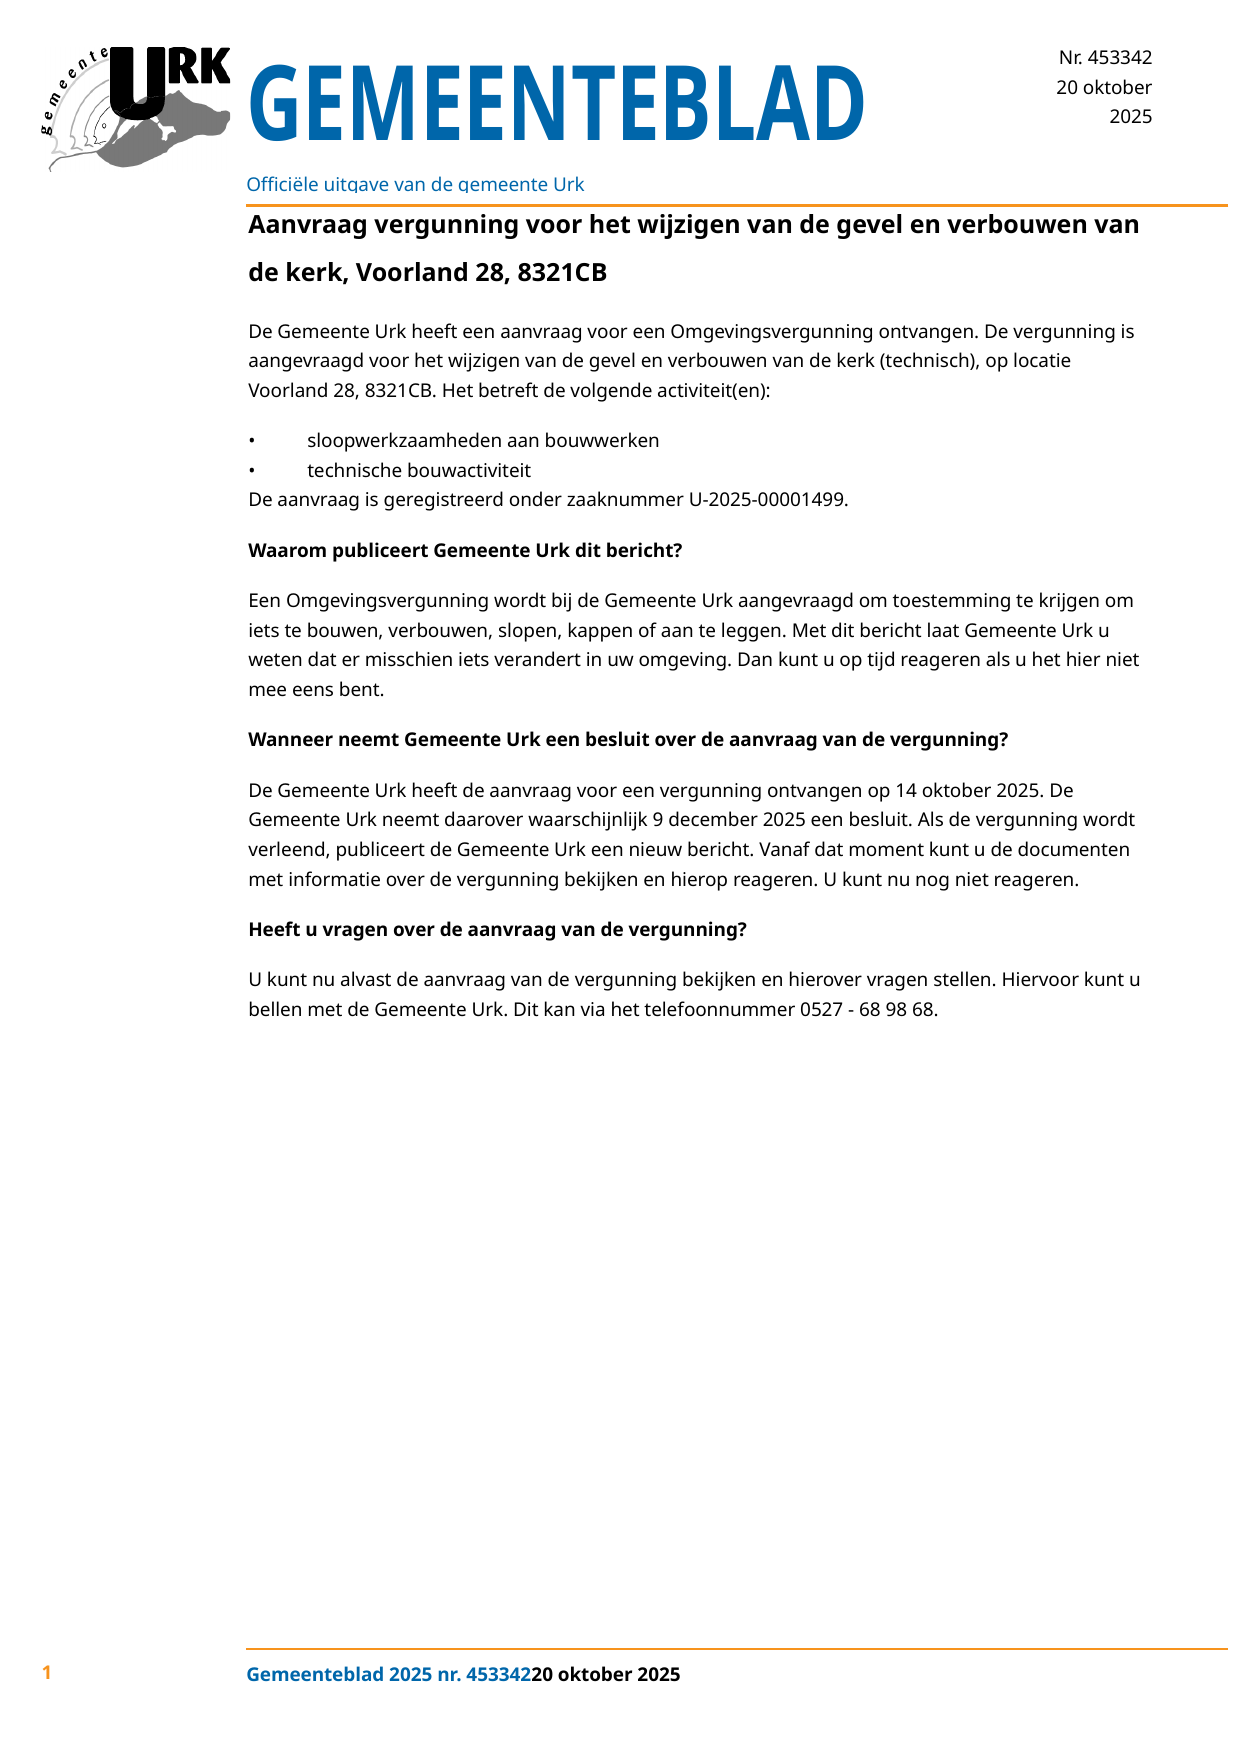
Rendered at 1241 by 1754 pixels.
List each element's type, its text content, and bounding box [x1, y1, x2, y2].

text Waarom publiceert Gemeente Urk dit bericht? [248, 537, 1152, 563]
text Heeft u vragen over de aanvraag van de vergunning? [248, 916, 1152, 942]
text Aanvraag vergunning voor het wijzigen van de gevel en verbouwen van de kerk, Voorland 28, 8321CB [248, 207, 1152, 288]
text De aanvraag is geregistreerd onder zaaknummer U-2025-00001499. [248, 487, 1152, 512]
text Wanneer neemt Gemeente Urk een besluit over de aanvraag van de vergunning? [248, 727, 1152, 752]
text U kunt nu alvast de aanvraag van de vergunning bekijken en hierover vragen stellen. Hiervoor kunt u bellen met de Gemeente Urk. Dit kan via het telefoonnummer 0527 - 68 98 68. [248, 967, 1152, 1022]
text Een Omgevingsvergunning wordt bij de Gemeente Urk aangevraagd om toestemming te krijgen om iets te bouwen, verbouwen, slopen, kappen of aan te leggen. Met dit bericht laat Gemeente Urk u weten dat er misschien iets verandert in uw omgeving. Dan kunt u op tijd reageren als u het hier niet mee eens bent. [248, 587, 1152, 702]
list sloopwerkzaamheden aan bouwwerken [248, 427, 1152, 453]
list technische bouwactiviteit [248, 457, 1152, 483]
text De Gemeente Urk heeft de aanvraag voor een vergunning ontvangen op 14 oktober 2025. De Gemeente Urk neemt daarover waarschijnlijk 9 december 2025 een besluit. Als de vergunning wordt verleend, publiceert de Gemeente Urk een nieuw bericht. Vanaf dat moment kunt u de documenten met informatie over de vergunning bekijken en hierop reageren. U kunt nu nog niet reageren. [248, 777, 1152, 892]
text De Gemeente Urk heeft een aanvraag voor een Omgevingsvergunning ontvangen. De vergunning is aangevraagd voor het wijzigen van de gevel en verbouwen van de kerk (technisch), op locatie Voorland 28, 8321CB. Het betreft de volgende activiteit(en): [248, 318, 1152, 403]
picture [41, 47, 231, 172]
